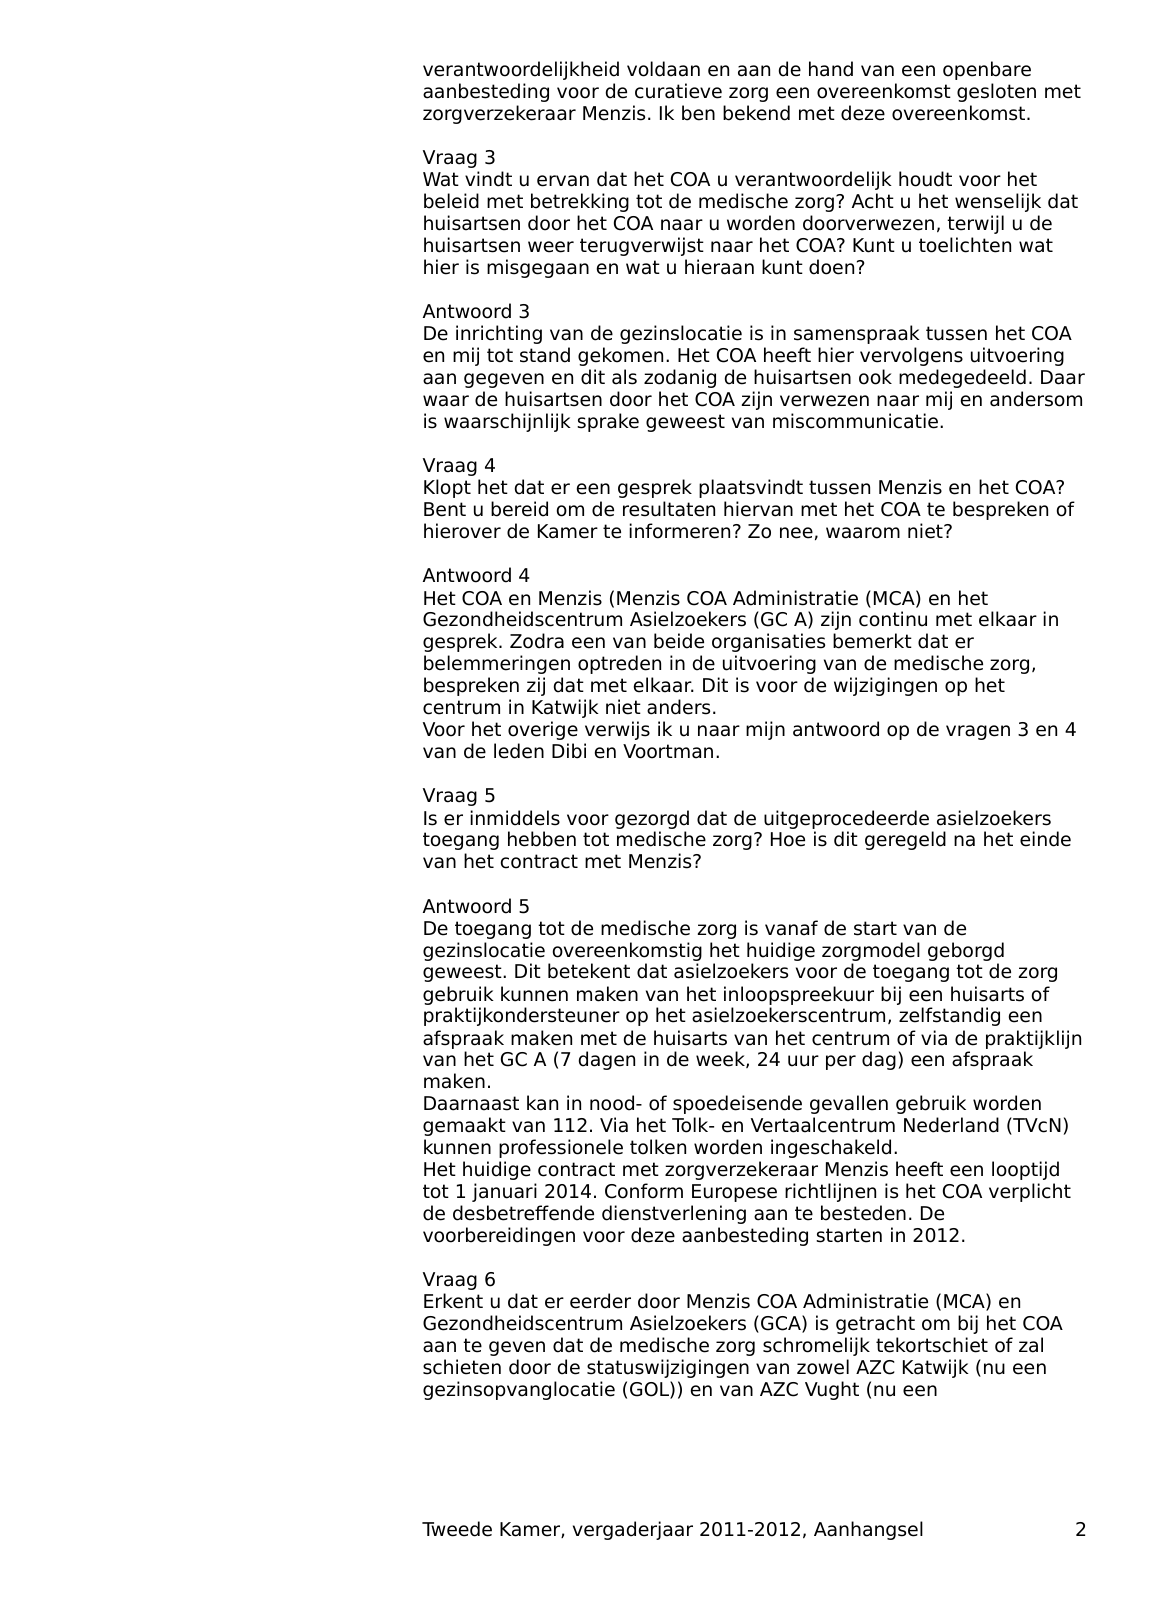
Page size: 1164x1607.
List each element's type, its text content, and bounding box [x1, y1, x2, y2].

text Wat vindt u ervan dat het COA u verantwoordelijk houdt voor het beleid met betrekking tot de medische zorg? Acht u het wenselijk dat huisartsen door het COA naar u worden doorverwezen, terwijl u de huisartsen weer terugverwijst naar het COA? Kunt u toelichten wat hier is misgegaan en wat u hieraan kunt doen? [422, 169, 1087, 279]
text Het COA en Menzis (Menzis COA Administratie (MCA) en het Gezondheidscentrum Asielzoekers (GC A) zijn continu met elkaar in gesprek. Zodra een van beide organisaties bemerkt dat er belemmeringen optreden in de uitvoering van de medische zorg, bespreken zij dat met elkaar. Dit is voor de wijzigingen op het centrum in Katwijk niet anders. [422, 587, 1087, 719]
text De inrichting van de gezinslocatie is in samenspraak tussen het COA en mij tot stand gekomen. Het COA heeft hier vervolgens uitvoering aan gegeven en dit als zodanig de huisartsen ook medegedeeld. Daar waar de huisartsen door het COA zijn verwezen naar mij en andersom is waarschijnlijk sprake geweest van miscommunicatie. [422, 323, 1087, 433]
text Vraag 6 [422, 1269, 1087, 1291]
text Klopt het dat er een gesprek plaatsvindt tussen Menzis en het COA? Bent u bereid om de resultaten hiervan met het COA te bespreken of hierover de Kamer te informeren? Zo nee, waarom niet? [422, 477, 1087, 543]
text Vraag 4 [422, 455, 1087, 477]
text Daarnaast kan in nood- of spoedeisende gevallen gebruik worden gemaakt van 112. Via het Tolk- en Vertaalcentrum Nederland (TVcN) kunnen professionele tolken worden ingeschakeld. [422, 1093, 1087, 1159]
text De toegang tot de medische zorg is vanaf de start van de gezinslocatie overeenkomstig het huidige zorgmodel geborgd geweest. Dit betekent dat asielzoekers voor de toegang tot de zorg gebruik kunnen maken van het inloopspreekuur bij een huisarts of praktijkondersteuner op het asielzoekerscentrum, zelfstandig een afspraak maken met de huisarts van het centrum of via de praktijklijn van het GC A (7 dagen in de week, 24 uur per dag) een afspraak maken. [422, 917, 1087, 1093]
text Vraag 3 [422, 147, 1087, 169]
text Vraag 5 [422, 785, 1087, 807]
text Voor het overige verwijs ik u naar mijn antwoord op de vragen 3 en 4 van de leden Dibi en Voortman. [422, 719, 1087, 763]
text verantwoordelijkheid voldaan en aan de hand van een openbare aanbesteding voor de curatieve zorg een overeenkomst gesloten met zorgverzekeraar Menzis. Ik ben bekend met deze overeenkomst. [422, 59, 1087, 125]
text Erkent u dat er eerder door Menzis COA Administratie (MCA) en Gezondheidscentrum Asielzoekers (GCA) is getracht om bij het COA aan te geven dat de medische zorg schromelijk tekortschiet of zal schieten door de statuswijzigingen van zowel AZC Katwijk (nu een gezinsopvanglocatie (GOL)) en van AZC Vught (nu een [422, 1291, 1087, 1401]
text Het huidige contract met zorgverzekeraar Menzis heeft een looptijd tot 1 januari 2014. Conform Europese richtlijnen is het COA verplicht de desbetreffende dienstverlening aan te besteden. De voorbereidingen voor deze aanbesteding starten in 2012. [422, 1159, 1087, 1247]
text Is er inmiddels voor gezorgd dat de uitgeprocedeerde asielzoekers toegang hebben tot medische zorg? Hoe is dit geregeld na het einde van het contract met Menzis? [422, 807, 1087, 873]
text Antwoord 4 [422, 565, 1087, 587]
text Antwoord 3 [422, 301, 1087, 323]
text Antwoord 5 [422, 896, 1087, 917]
